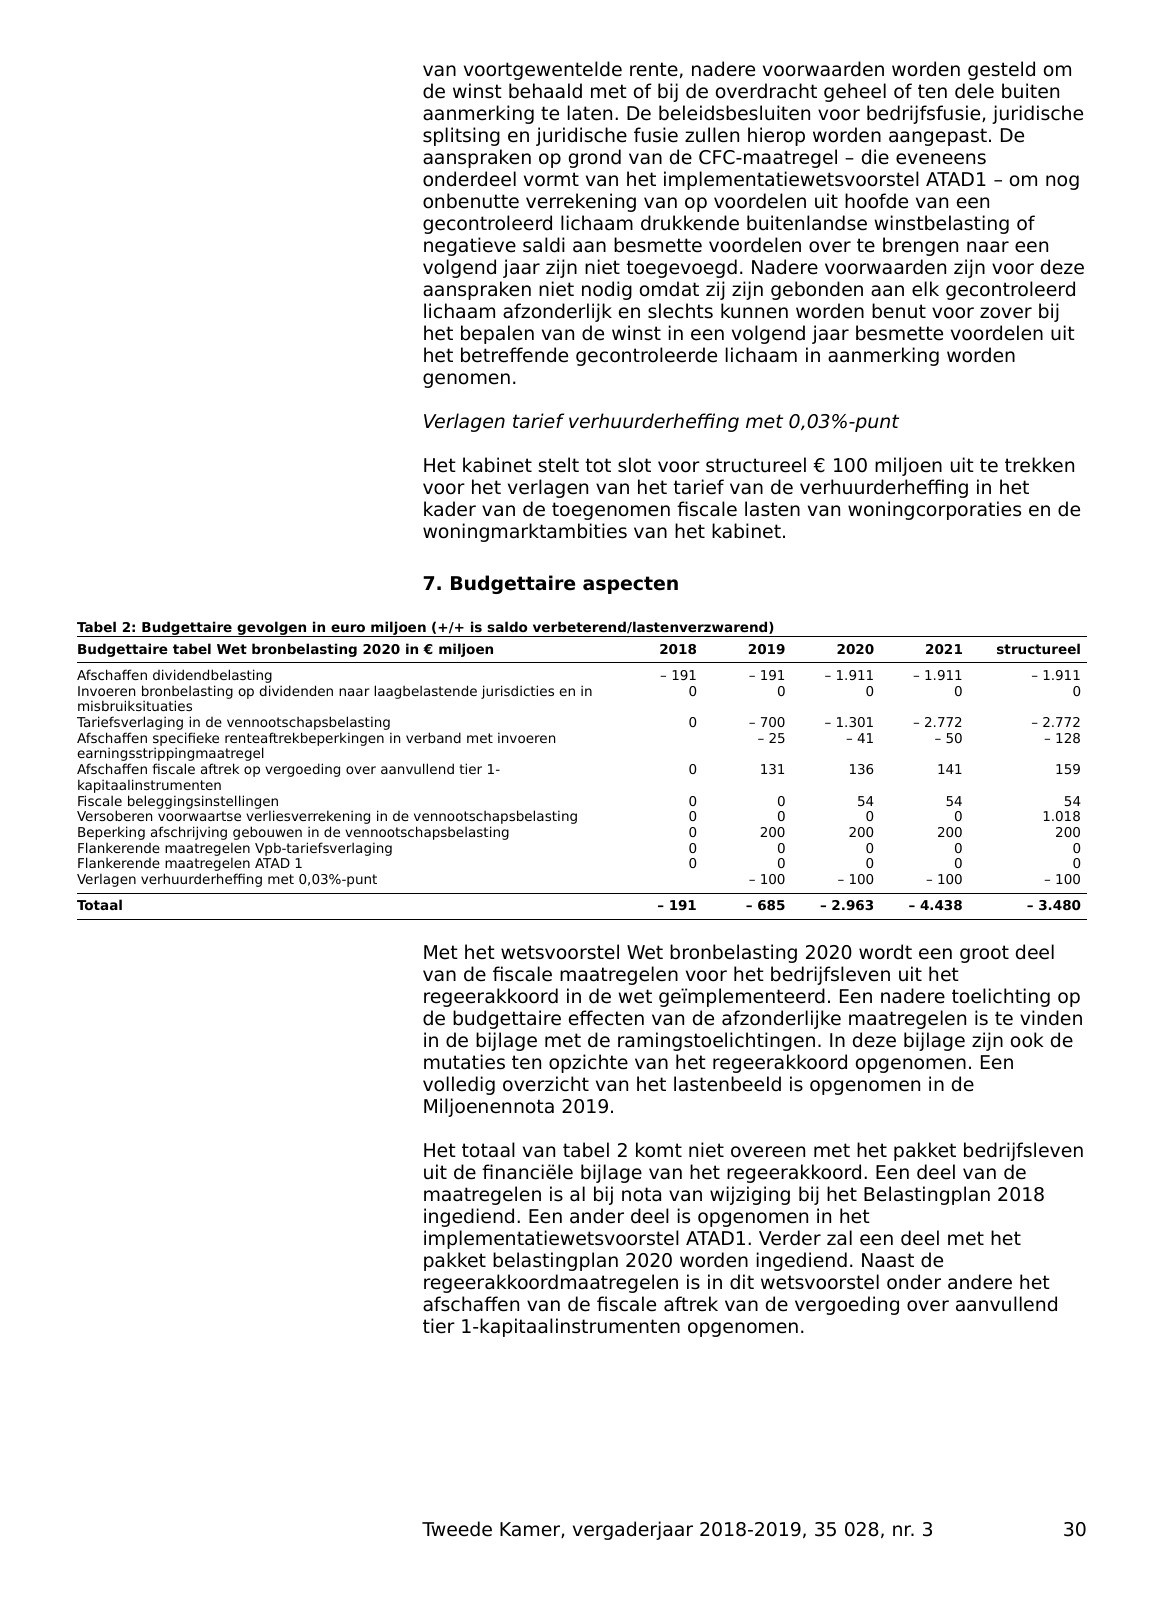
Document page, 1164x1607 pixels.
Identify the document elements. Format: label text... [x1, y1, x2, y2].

table_cell 54 [791, 794, 880, 809]
table_cell Totaal [77, 894, 614, 919]
table_cell – 100 [880, 872, 968, 892]
table_cell 2021 [880, 637, 968, 662]
table_cell 0 [969, 856, 1087, 872]
table_cell 0 [880, 856, 968, 872]
table_cell 0 [614, 841, 703, 856]
table_cell 0 [969, 683, 1087, 715]
table_cell 0 [791, 856, 880, 872]
table_cell 0 [614, 715, 703, 731]
table_cell – 1.301 [791, 715, 880, 731]
table_cell – 2.963 [791, 894, 880, 919]
table_cell 2020 [791, 637, 880, 662]
table_cell 200 [880, 825, 968, 841]
table_cell – 1.911 [969, 663, 1087, 683]
table_cell 131 [703, 762, 791, 793]
table_cell structureel [969, 637, 1087, 662]
subtitle 7. Budgettaire aspecten [422, 573, 1087, 595]
table_cell 0 [614, 825, 703, 841]
table_cell – 700 [703, 715, 791, 731]
subtitle Verlagen tarief verhuurderheffing met 0,03%-punt [422, 411, 1087, 433]
table_cell 136 [791, 762, 880, 793]
table_cell – 3.480 [969, 894, 1087, 919]
table_cell 2018 [614, 637, 703, 662]
table_cell Budgettaire tabel Wet bronbelasting 2020 in € miljoen [77, 637, 614, 662]
table_cell 0 [880, 683, 968, 715]
table_cell – 685 [703, 894, 791, 919]
table_cell 2019 [703, 637, 791, 662]
table_cell 54 [880, 794, 968, 809]
table_cell – 2.772 [880, 715, 968, 731]
table_cell [614, 872, 703, 892]
table_cell 0 [880, 809, 968, 825]
table_cell 0 [614, 856, 703, 872]
table_cell Afschaffen specifieke renteaftrekbeperkingen in verband met invoeren earningsstrippingmaatregel [77, 731, 614, 762]
table_cell 1.018 [969, 809, 1087, 825]
table_cell – 41 [791, 731, 880, 762]
table_cell 0 [614, 794, 703, 809]
table_cell Flankerende maatregelen Vpb-tariefsverlaging [77, 841, 614, 856]
table_cell 0 [614, 809, 703, 825]
table_cell Afschaffen dividendbelasting [77, 663, 614, 683]
table_cell 0 [614, 683, 703, 715]
text Het totaal van tabel 2 komt niet overeen met het pakket bedrijfsleven uit de financiële bijlage van het regeerakkoord. Een deel van de maatregelen is al bij nota van wijziging bij het Belastingplan 2018 ingediend. Een ander deel is opgenomen in het implementatiewetsvoorstel ATAD1. Verder zal een deel met het pakket belastingplan 2020 worden ingediend. Naast de regeerakkoordmaatregelen is in dit wetsvoorstel onder andere het afschaffen van de fiscale aftrek van de vergoeding over aanvullend tier 1-kapitaalinstrumenten opgenomen. [422, 1140, 1087, 1338]
text Het kabinet stelt tot slot voor structureel € 100 miljoen uit te trekken voor het verlagen van het tarief van de verhuurderheffing in het kader van de toegenomen fiscale lasten van woningcorporaties en de woningmarktambities van het kabinet. [422, 455, 1087, 543]
table_cell – 191 [614, 663, 703, 683]
table_cell Flankerende maatregelen ATAD 1 [77, 856, 614, 872]
table_cell – 50 [880, 731, 968, 762]
table_cell Verlagen verhuurderheffing met 0,03%-punt [77, 872, 614, 892]
table_cell – 100 [969, 872, 1087, 892]
table_cell Invoeren bronbelasting op dividenden naar laagbelastende jurisdicties en in misbruiksituaties [77, 683, 614, 715]
table_cell 0 [703, 856, 791, 872]
table_cell 0 [703, 841, 791, 856]
table_cell 0 [969, 841, 1087, 856]
table_cell 0 [791, 841, 880, 856]
table_cell Tariefsverlaging in de vennootschapsbelasting [77, 715, 614, 731]
table_cell 0 [791, 809, 880, 825]
table_cell 54 [969, 794, 1087, 809]
table_cell 0 [614, 762, 703, 793]
table_cell 200 [703, 825, 791, 841]
table_cell – 128 [969, 731, 1087, 762]
table_cell 200 [969, 825, 1087, 841]
table_header Tabel 2: Budgettaire gevolgen in euro miljoen (+/+ is saldo verbeterend/lastenverzwarend) [77, 620, 1087, 636]
table_cell – 191 [614, 894, 703, 919]
table_cell – 4.438 [880, 894, 968, 919]
table_cell Afschaffen fiscale aftrek op vergoeding over aanvullend tier 1-kapitaalinstrumenten [77, 762, 614, 793]
table_cell – 191 [703, 663, 791, 683]
table_cell 200 [791, 825, 880, 841]
table_cell – 100 [791, 872, 880, 892]
table_cell 159 [969, 762, 1087, 793]
table_cell Versoberen voorwaartse verliesverrekening in de vennootschapsbelasting [77, 809, 614, 825]
table_cell 0 [703, 809, 791, 825]
table_cell – 1.911 [791, 663, 880, 683]
table_cell – 1.911 [880, 663, 968, 683]
table_cell Fiscale beleggingsinstellingen [77, 794, 614, 809]
table_cell 0 [703, 794, 791, 809]
table_cell – 2.772 [969, 715, 1087, 731]
table_cell 0 [880, 841, 968, 856]
table_cell 0 [703, 683, 791, 715]
text Met het wetsvoorstel Wet bronbelasting 2020 wordt een groot deel van de fiscale maatregelen voor het bedrijfsleven uit het regeerakkoord in de wet geïmplementeerd. Een nadere toelichting op de budgettaire effecten van de afzonderlijke maatregelen is te vinden in de bijlage met de ramingstoelichtingen. In deze bijlage zijn ook de mutaties ten opzichte van het regeerakkoord opgenomen. Een volledig overzicht van het lastenbeeld is opgenomen in de Miljoenennota 2019. [422, 942, 1087, 1118]
table_cell Beperking afschrijving gebouwen in de vennootschapsbelasting [77, 825, 614, 841]
text van voortgewentelde rente, nadere voorwaarden worden gesteld om de winst behaald met of bij de overdracht geheel of ten dele buiten aanmerking te laten. De beleidsbesluiten voor bedrijfsfusie, juridische splitsing en juridische fusie zullen hierop worden aangepast. De aanspraken op grond van de CFC-maatregel – die eveneens onderdeel vormt van het implementatiewetsvoorstel ATAD1 – om nog onbenutte verrekening van op voordelen uit hoofde van een gecontroleerd lichaam drukkende buitenlandse winstbelasting of negatieve saldi aan besmette voordelen over te brengen naar een volgend jaar zijn niet toegevoegd. Nadere voorwaarden zijn voor deze aanspraken niet nodig omdat zij zijn gebonden aan elk gecontroleerd lichaam afzonderlijk en slechts kunnen worden benut voor zover bij het bepalen van de winst in een volgend jaar besmette voordelen uit het betreffende gecontroleerde lichaam in aanmerking worden genomen. [422, 59, 1087, 389]
table_cell – 25 [703, 731, 791, 762]
table_cell 0 [791, 683, 880, 715]
table_cell [614, 731, 703, 762]
table_cell 141 [880, 762, 968, 793]
table_cell – 100 [703, 872, 791, 892]
